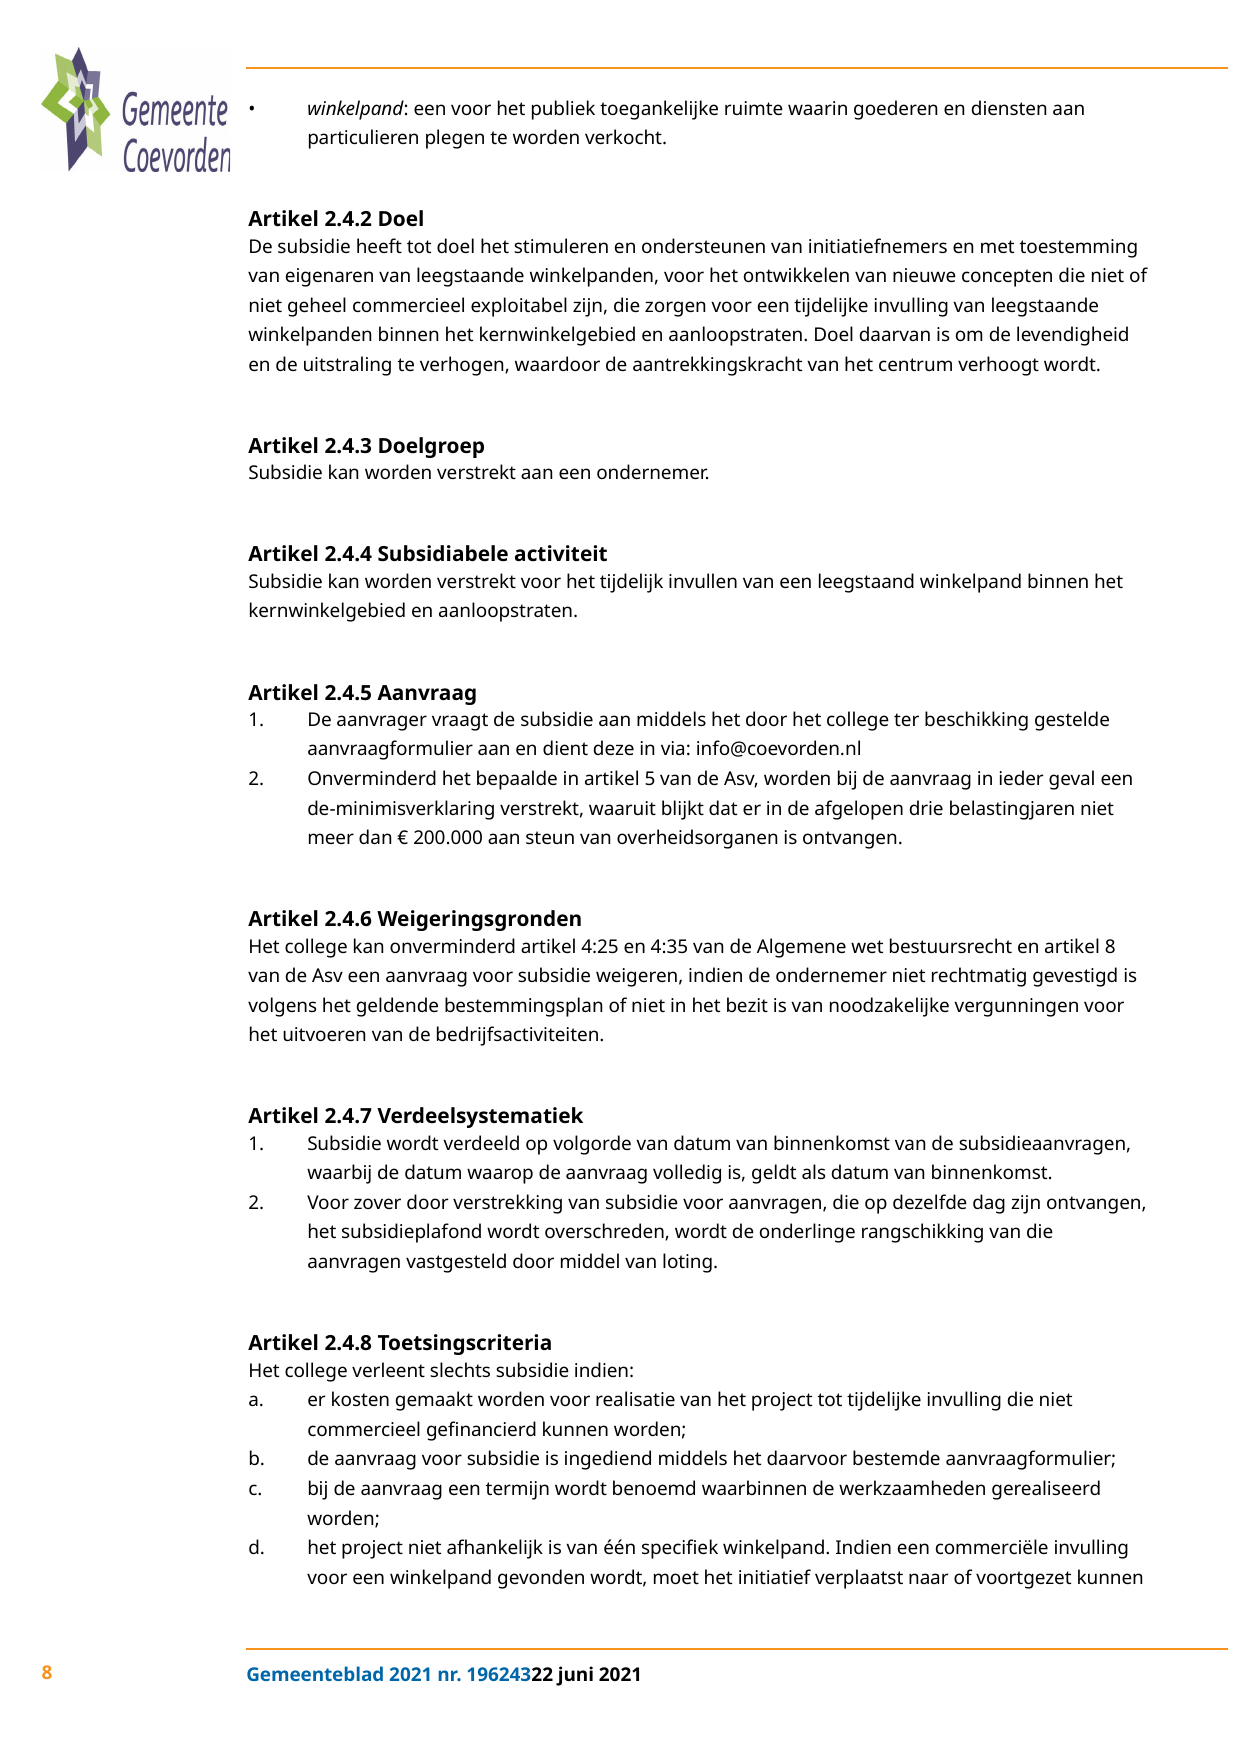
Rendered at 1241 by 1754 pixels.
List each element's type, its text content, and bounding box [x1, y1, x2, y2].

list Onverminderd het bepaalde in artikel 5 van de Asv, worden bij de aanvraag in ieder geval een de-minimisverklaring verstrekt, waaruit blijkt dat er in de afgelopen drie belastingjaren niet meer dan € 200.000 aan steun van overheidsorganen is ontvangen. [248, 765, 1152, 850]
list er kosten gemaakt worden voor realisatie van het project tot tijdelijke invulling die niet commercieel gefinancierd kunnen worden; [248, 1386, 1152, 1442]
list Voor zover door verstrekking van subsidie voor aanvragen, die op dezelfde dag zijn ontvangen, het subsidieplafond wordt overschreden, wordt de onderlinge rangschikking van die aanvragen vastgesteld door middel van loting. [248, 1189, 1152, 1274]
text Subsidie kan worden verstrekt aan een ondernemer. [248, 459, 1152, 485]
text Artikel 2.4.4 Subsidiabele activiteit [248, 539, 1152, 568]
text Het college verleent slechts subsidie indien: [248, 1357, 1152, 1382]
text Artikel 2.4.6 Weigeringsgronden [248, 904, 1152, 933]
picture [41, 47, 231, 172]
text Artikel 2.4.2 Doel [248, 204, 1152, 233]
list De aanvrager vraagt de subsidie aan middels het door het college ter beschikking gestelde aanvraagformulier aan en dient deze in via: info@coevorden.nl [248, 706, 1152, 761]
list Subsidie wordt verdeeld op volgorde van datum van binnenkomst van de subsidieaanvragen, waarbij de datum waarop de aanvraag volledig is, geldt als datum van binnenkomst. [248, 1130, 1152, 1185]
list het project niet afhankelijk is van één specifiek winkelpand. Indien een commerciële invulling voor een winkelpand gevonden wordt, moet het initiatief verplaatst naar of voortgezet kunnen [248, 1534, 1152, 1589]
list de aanvraag voor subsidie is ingediend middels het daarvoor bestemde aanvraagformulier; [248, 1446, 1152, 1471]
text Het college kan onverminderd artikel 4:25 en 4:35 van de Algemene wet bestuursrecht en artikel 8 van de Asv een aanvraag voor subsidie weigeren, indien de ondernemer niet rechtmatig gevestigd is volgens het geldende bestemmingsplan of niet in het bezit is van noodzakelijke vergunningen voor het uitvoeren van de bedrijfsactiviteiten. [248, 933, 1152, 1047]
list bij de aanvraag een termijn wordt benoemd waarbinnen de werkzaamheden gerealiseerd worden; [248, 1475, 1152, 1530]
text Artikel 2.4.8 Toetsingscriteria [248, 1328, 1152, 1357]
text Artikel 2.4.7 Verdeelsystematiek [248, 1102, 1152, 1130]
text Subsidie kan worden verstrekt voor het tijdelijk invullen van een leegstaand winkelpand binnen het kernwinkelgebied en aanloopstraten. [248, 568, 1152, 623]
list winkelpand: een voor het publiek toegankelijke ruimte waarin goederen en diensten aan particulieren plegen te worden verkocht. [248, 95, 1152, 150]
text De subsidie heeft tot doel het stimuleren en ondersteunen van initiatiefnemers en met toestemming van eigenaren van leegstaande winkelpanden, voor het ontwikkelen van nieuwe concepten die niet of niet geheel commercieel exploitabel zijn, die zorgen voor een tijdelijke invulling van leegstaande winkelpanden binnen het kernwinkelgebied en aanloopstraten. Doel daarvan is om de levendigheid en de uitstraling te verhogen, waardoor de aantrekkingskracht van het centrum verhoogt wordt. [248, 233, 1152, 377]
text Artikel 2.4.5 Aanvraag [248, 678, 1152, 706]
text Artikel 2.4.3 Doelgroep [248, 431, 1152, 459]
